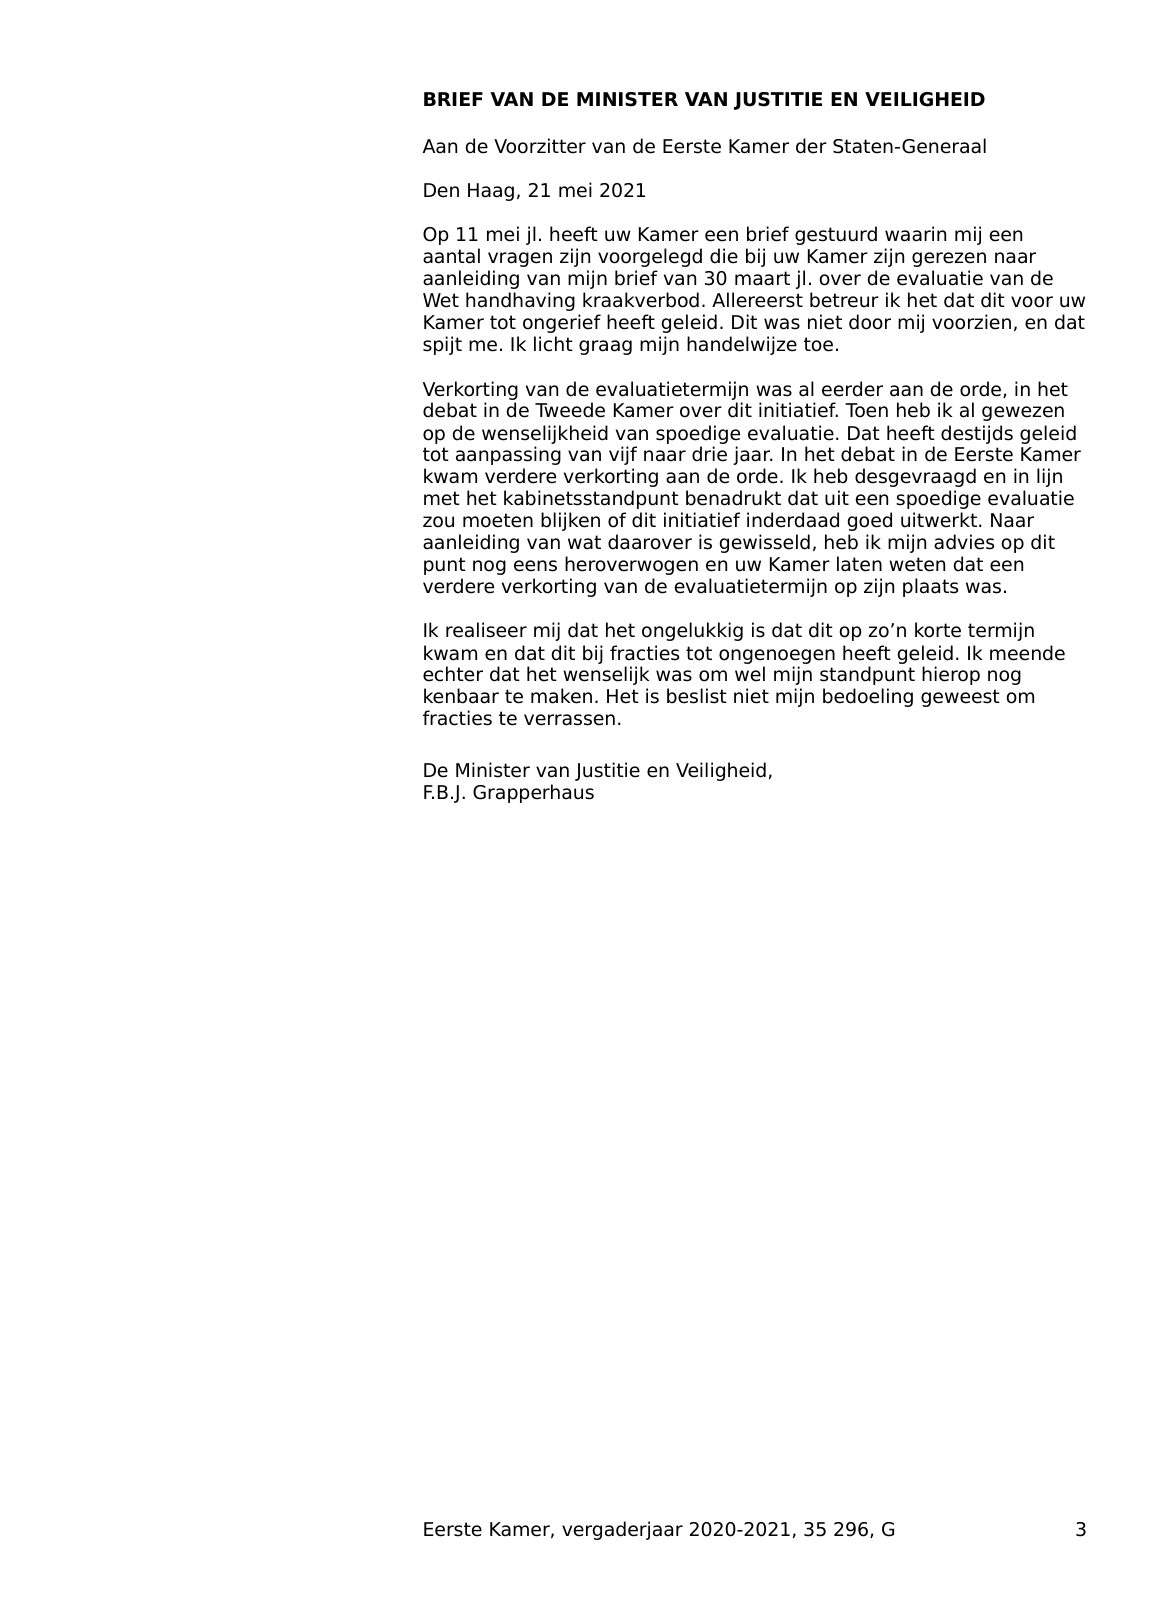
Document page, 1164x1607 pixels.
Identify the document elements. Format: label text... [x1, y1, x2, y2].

text De Minister van Justitie en Veiligheid, F.B.J. Grapperhaus [422, 760, 1087, 804]
text Verkorting van de evaluatietermijn was al eerder aan de orde, in het debat in de Tweede Kamer over dit initiatief. Toen heb ik al gewezen op de wenselijkheid van spoedige evaluatie. Dat heeft destijds geleid tot aanpassing van vijf naar drie jaar. In het debat in de Eerste Kamer kwam verdere verkorting aan de orde. Ik heb desgevraagd en in lijn met het kabinetsstandpunt benadrukt dat uit een spoedige evaluatie zou moeten blijken of dit initiatief inderdaad goed uitwerkt. Naar aanleiding van wat daarover is gewisseld, heb ik mijn advies op dit punt nog eens heroverwogen en uw Kamer laten weten dat een verdere verkorting van de evaluatietermijn op zijn plaats was. [422, 378, 1087, 598]
text Ik realiseer mij dat het ongelukkig is dat dit op zo’n korte termijn kwam en dat dit bij fracties tot ongenoegen heeft geleid. Ik meende echter dat het wenselijk was om wel mijn standpunt hierop nog kenbaar te maken. Het is beslist niet mijn bedoeling geweest om fracties te verrassen. [422, 620, 1087, 730]
text Den Haag, 21 mei 2021 [422, 180, 1087, 202]
subtitle BRIEF VAN DE MINISTER VAN JUSTITIE EN VEILIGHEID [422, 89, 1087, 111]
text Aan de Voorzitter van de Eerste Kamer der Staten-Generaal [422, 136, 1087, 158]
text Op 11 mei jl. heeft uw Kamer een brief gestuurd waarin mij een aantal vragen zijn voorgelegd die bij uw Kamer zijn gerezen naar aanleiding van mijn brief van 30 maart jl. over de evaluatie van de Wet handhaving kraakverbod. Allereerst betreur ik het dat dit voor uw Kamer tot ongerief heeft geleid. Dit was niet door mij voorzien, en dat spijt me. Ik licht graag mijn handelwijze toe. [422, 224, 1087, 356]
